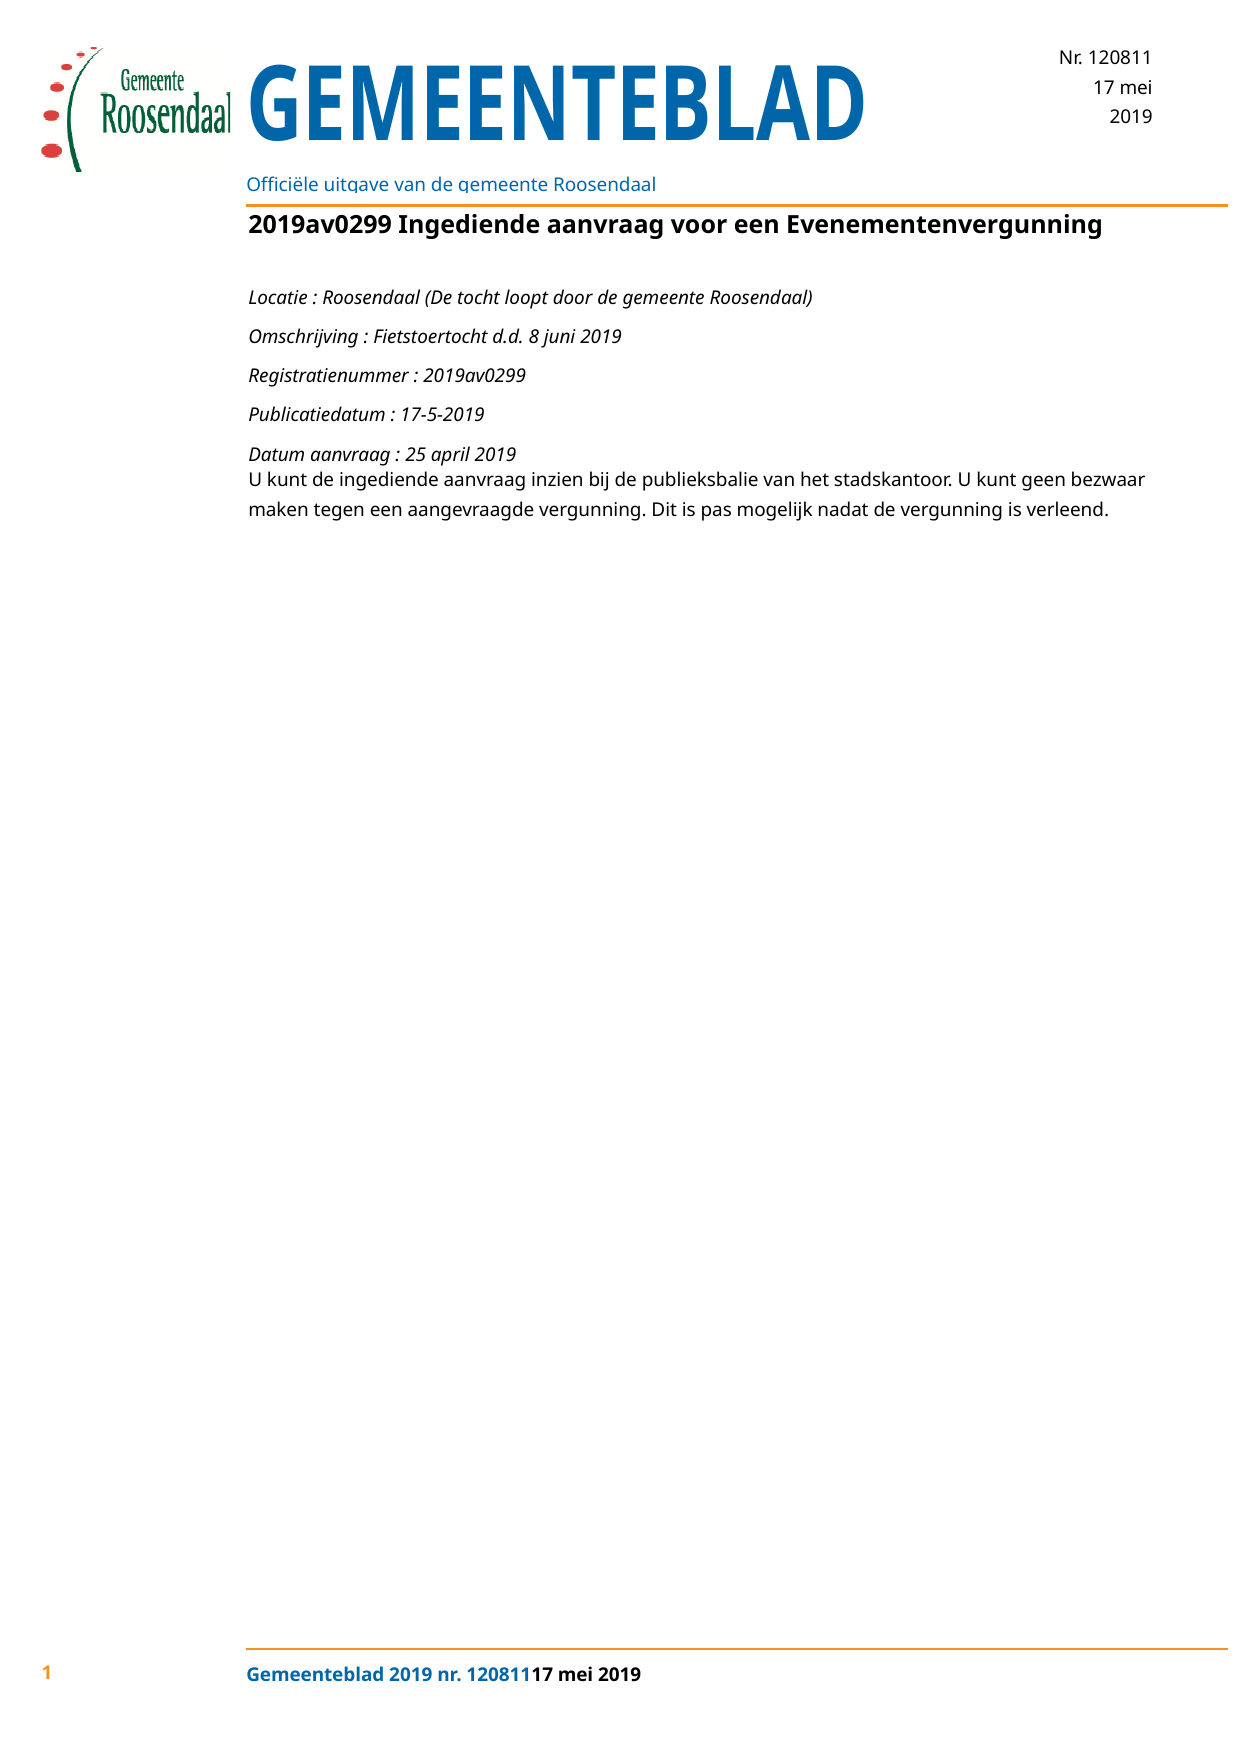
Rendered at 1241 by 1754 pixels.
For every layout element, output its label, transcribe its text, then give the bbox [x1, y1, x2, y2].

text Omschrijving : Fietstoertocht d.d. 8 juni 2019 [248, 323, 1152, 349]
text 2019av0299 Ingediende aanvraag voor een Evenementenvergunning [248, 207, 1152, 241]
text Registratienummer : 2019av0299 [248, 362, 1152, 388]
text Publicatiedatum : 17-5-2019 [248, 402, 1152, 427]
text Datum aanvraag : 25 april 2019 [248, 441, 1152, 467]
text U kunt de ingediende aanvraag inzien bij de publieksbalie van het stadskantoor. U kunt geen bezwaar maken tegen een aangevraagde vergunning. Dit is pas mogelijk nadat de vergunning is verleend. [248, 467, 1152, 522]
picture [41, 47, 231, 172]
text Locatie : Roosendaal (De tocht loopt door de gemeente Roosendaal) [248, 284, 1152, 309]
